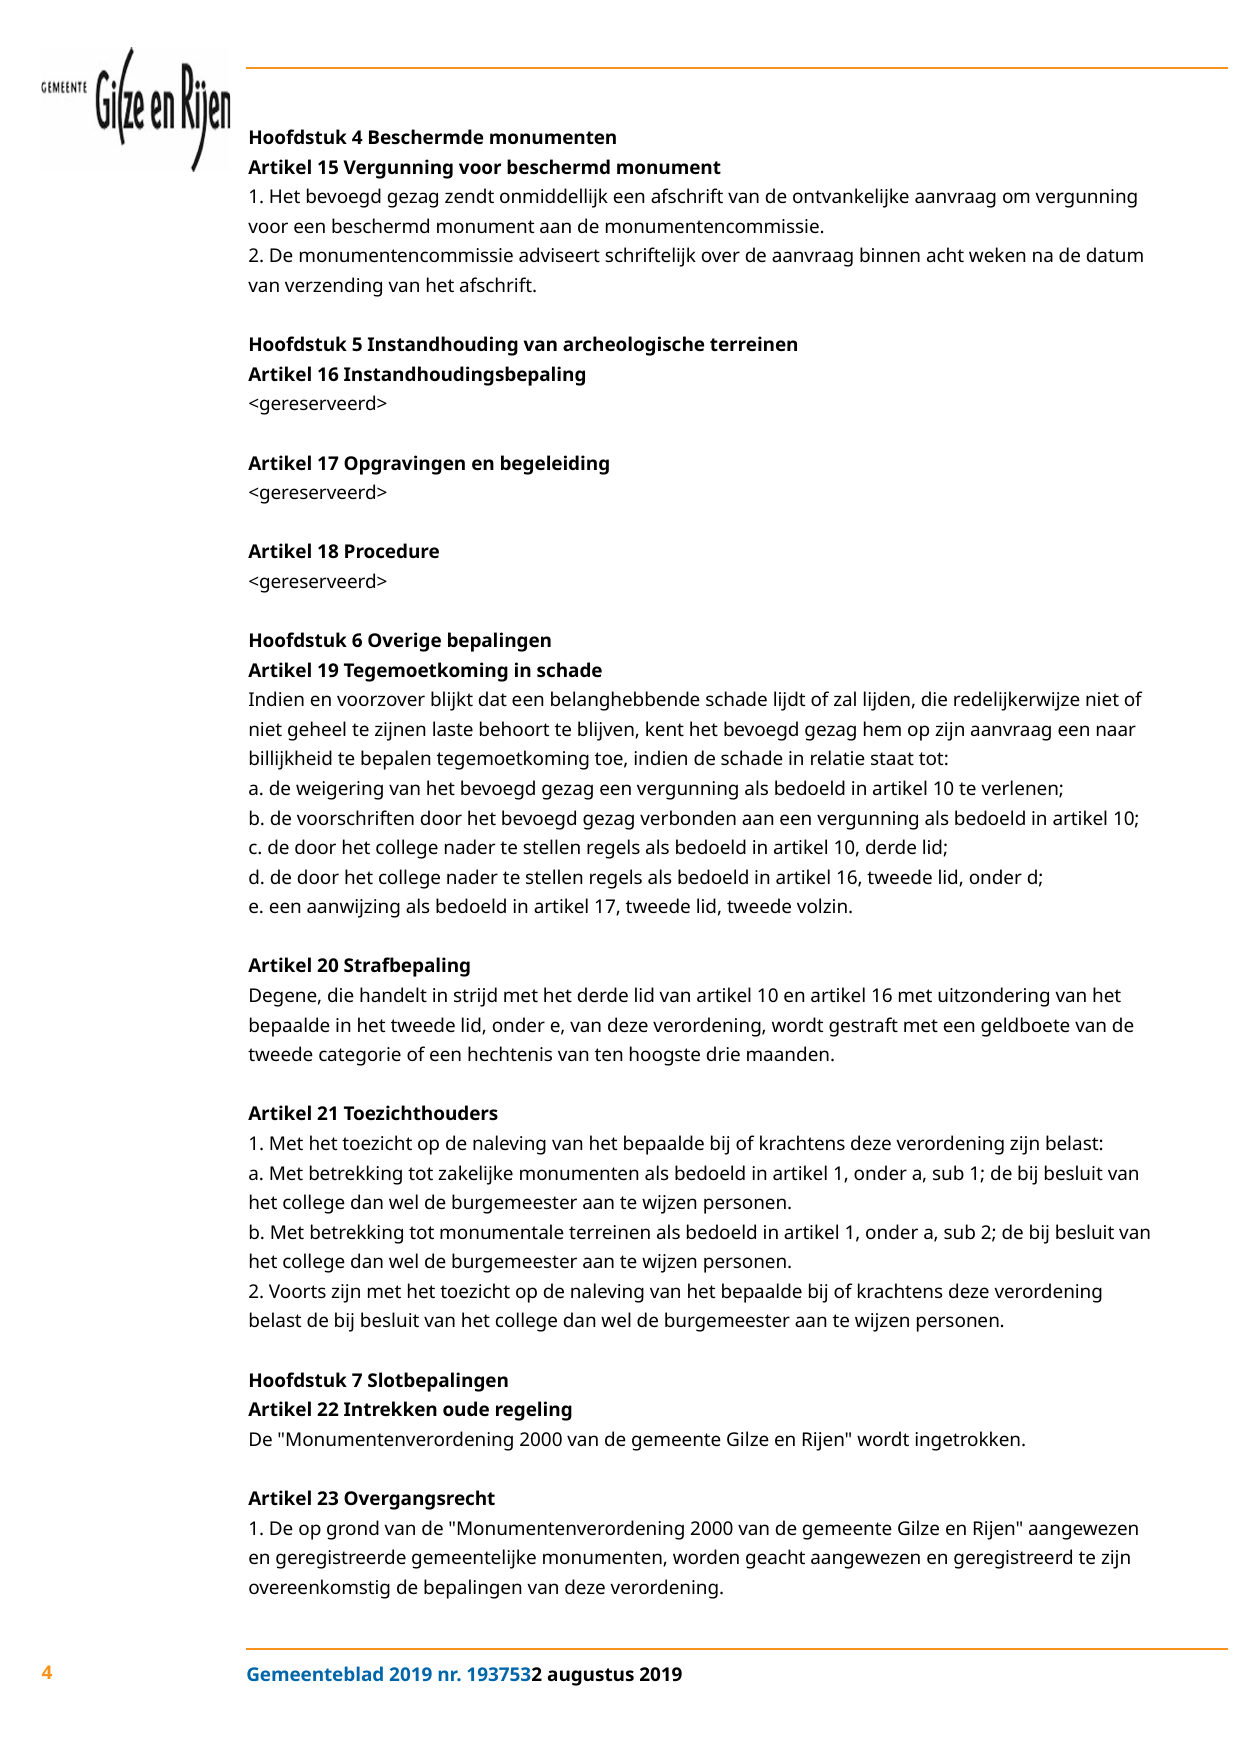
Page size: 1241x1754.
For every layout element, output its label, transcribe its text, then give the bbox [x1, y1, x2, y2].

text Hoofdstuk 4 Beschermde monumenten [248, 124, 1152, 150]
text <gereserveerd> [248, 391, 1152, 416]
text 1. Het bevoegd gezag zendt onmiddellijk een afschrift van de ontvankelijke aanvraag om vergunning voor een beschermd monument aan de monumentencommissie. [248, 183, 1152, 239]
text <gereserveerd> [248, 568, 1152, 594]
text 1. Met het toezicht op de naleving van het bepaalde bij of krachtens deze verordening zijn belast: [248, 1130, 1152, 1156]
text 2. De monumentencommissie adviseert schriftelijk over de aanvraag binnen acht weken na de datum van verzending van het afschrift. [248, 243, 1152, 298]
text b. de voorschriften door het bevoegd gezag verbonden aan een vergunning als bedoeld in artikel 10; [248, 805, 1152, 831]
text e. een aanwijzing als bedoeld in artikel 17, tweede lid, tweede volzin. [248, 893, 1152, 919]
text Hoofdstuk 6 Overige bepalingen [248, 627, 1152, 653]
text d. de door het college nader te stellen regels als bedoeld in artikel 16, tweede lid, onder d; [248, 864, 1152, 890]
text Indien en voorzover blijkt dat een belanghebbende schade lijdt of zal lijden, die redelijkerwijze niet of niet geheel te zijnen laste behoort te blijven, kent het bevoegd gezag hem op zijn aanvraag een naar billijkheid te bepalen tegemoetkoming toe, indien de schade in relatie staat tot: [248, 686, 1152, 771]
text De "Monumentenverordening 2000 van de gemeente Gilze en Rijen" wordt ingetrokken. [248, 1426, 1152, 1452]
text Artikel 16 Instandhoudingsbepaling [248, 361, 1152, 387]
picture [41, 47, 231, 172]
text Artikel 15 Vergunning voor beschermd monument [248, 154, 1152, 180]
text Artikel 22 Intrekken oude regeling [248, 1396, 1152, 1422]
text Artikel 21 Toezichthouders [248, 1101, 1152, 1126]
text c. de door het college nader te stellen regels als bedoeld in artikel 10, derde lid; [248, 834, 1152, 860]
text 1. De op grond van de "Monumentenverordening 2000 van de gemeente Gilze en Rijen" aangewezen en geregistreerde gemeentelijke monumenten, worden geacht aangewezen en geregistreerd te zijn overeenkomstig de bepalingen van deze verordening. [248, 1515, 1152, 1600]
text Artikel 23 Overgangsrecht [248, 1485, 1152, 1511]
text Artikel 17 Opgravingen en begeleiding [248, 450, 1152, 476]
text Artikel 19 Tegemoetkoming in schade [248, 657, 1152, 683]
text Degene, die handelt in strijd met het derde lid van artikel 10 en artikel 16 met uitzondering van het bepaalde in het tweede lid, onder e, van deze verordening, wordt gestraft met een geldboete van de tweede categorie of een hechtenis van ten hoogste drie maanden. [248, 982, 1152, 1067]
text Artikel 20 Strafbepaling [248, 953, 1152, 978]
text Hoofdstuk 5 Instandhouding van archeologische terreinen [248, 331, 1152, 357]
text Hoofdstuk 7 Slotbepalingen [248, 1367, 1152, 1393]
text a. de weigering van het bevoegd gezag een vergunning als bedoeld in artikel 10 te verlenen; [248, 775, 1152, 801]
text Artikel 18 Procedure [248, 538, 1152, 564]
text <gereserveerd> [248, 479, 1152, 505]
text b. Met betrekking tot monumentale terreinen als bedoeld in artikel 1, onder a, sub 2; de bij besluit van het college dan wel de burgemeester aan te wijzen personen. [248, 1219, 1152, 1274]
text a. Met betrekking tot zakelijke monumenten als bedoeld in artikel 1, onder a, sub 1; de bij besluit van het college dan wel de burgemeester aan te wijzen personen. [248, 1160, 1152, 1215]
text 2. Voorts zijn met het toezicht op de naleving van het bepaalde bij of krachtens deze verordening belast de bij besluit van het college dan wel de burgemeester aan te wijzen personen. [248, 1278, 1152, 1333]
